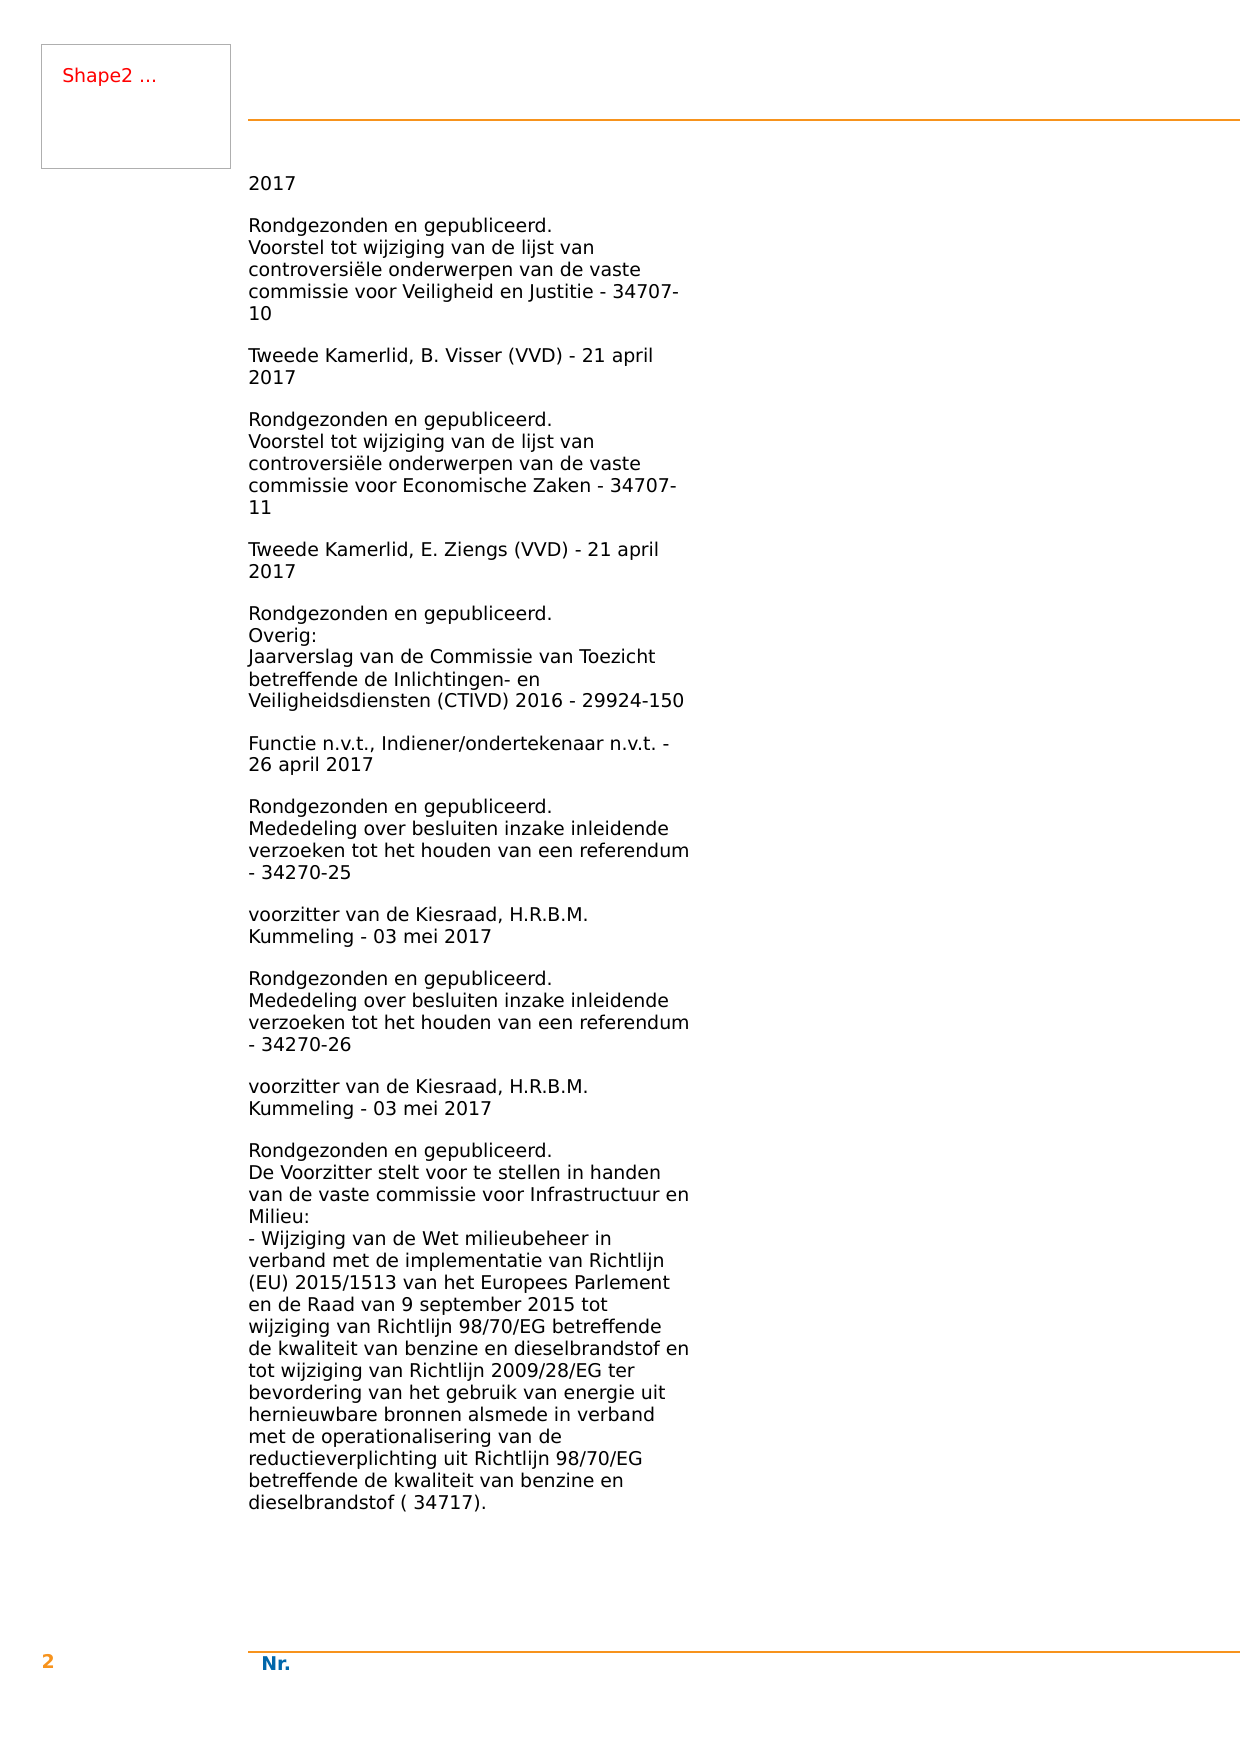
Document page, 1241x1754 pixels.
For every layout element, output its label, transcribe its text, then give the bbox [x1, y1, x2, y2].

text - Wijziging van de Wet milieubeheer in verband met de implementatie van Richtlijn (EU) 2015/1513 van het Europees Parlement en de Raad van 9 september 2015 tot wijziging van Richtlijn 98/70/EG betreffende de kwaliteit van benzine en dieselbrandstof en tot wijziging van Richtlijn 2009/28/EG ter bevordering van het gebruik van energie uit hernieuwbare bronnen alsmede in verband met de operationalisering van de reductieverplichting uit Richtlijn 98/70/EG betreffende de kwaliteit van benzine en dieselbrandstof ( 34717). [248, 1228, 691, 1514]
text Rondgezonden en gepubliceerd. [248, 409, 691, 431]
text Tweede Kamerlid, E. Ziengs (VVD) - 21 april 2017 [248, 538, 691, 582]
text Rondgezonden en gepubliceerd. [248, 215, 691, 237]
text voorzitter van de Kiesraad, H.R.B.M. Kummeling - 03 mei 2017 [248, 904, 691, 948]
text 2017 [248, 173, 691, 195]
text Rondgezonden en gepubliceerd. [248, 602, 691, 624]
text Mededeling over besluiten inzake inleidende verzoeken tot het houden van een referendum - 34270-26 [248, 990, 691, 1056]
text De Voorzitter stelt voor te stellen in handen van de vaste commissie voor Infrastructuur en Milieu: [248, 1162, 691, 1228]
text Rondgezonden en gepubliceerd. [248, 796, 691, 818]
text Jaarverslag van de Commissie van Toezicht betreffende de Inlichtingen- en Veiligheidsdiensten (CTIVD) 2016 - 29924-150 [248, 646, 691, 712]
text voorzitter van de Kiesraad, H.R.B.M. Kummeling - 03 mei 2017 [248, 1076, 691, 1120]
text Rondgezonden en gepubliceerd. [248, 968, 691, 990]
text Rondgezonden en gepubliceerd. [248, 1140, 691, 1162]
text Overig: [248, 624, 691, 646]
text Voorstel tot wijziging van de lijst van controversiële onderwerpen van de vaste commissie voor Veiligheid en Justitie - 34707-10 [248, 237, 691, 325]
text Mededeling over besluiten inzake inleidende verzoeken tot het houden van een referendum - 34270-25 [248, 818, 691, 884]
text Voorstel tot wijziging van de lijst van controversiële onderwerpen van de vaste commissie voor Economische Zaken - 34707-11 [248, 431, 691, 518]
text Tweede Kamerlid, B. Visser (VVD) - 21 april 2017 [248, 345, 691, 389]
text Functie n.v.t., Indiener/ondertekenaar n.v.t. - 26 april 2017 [248, 732, 691, 776]
